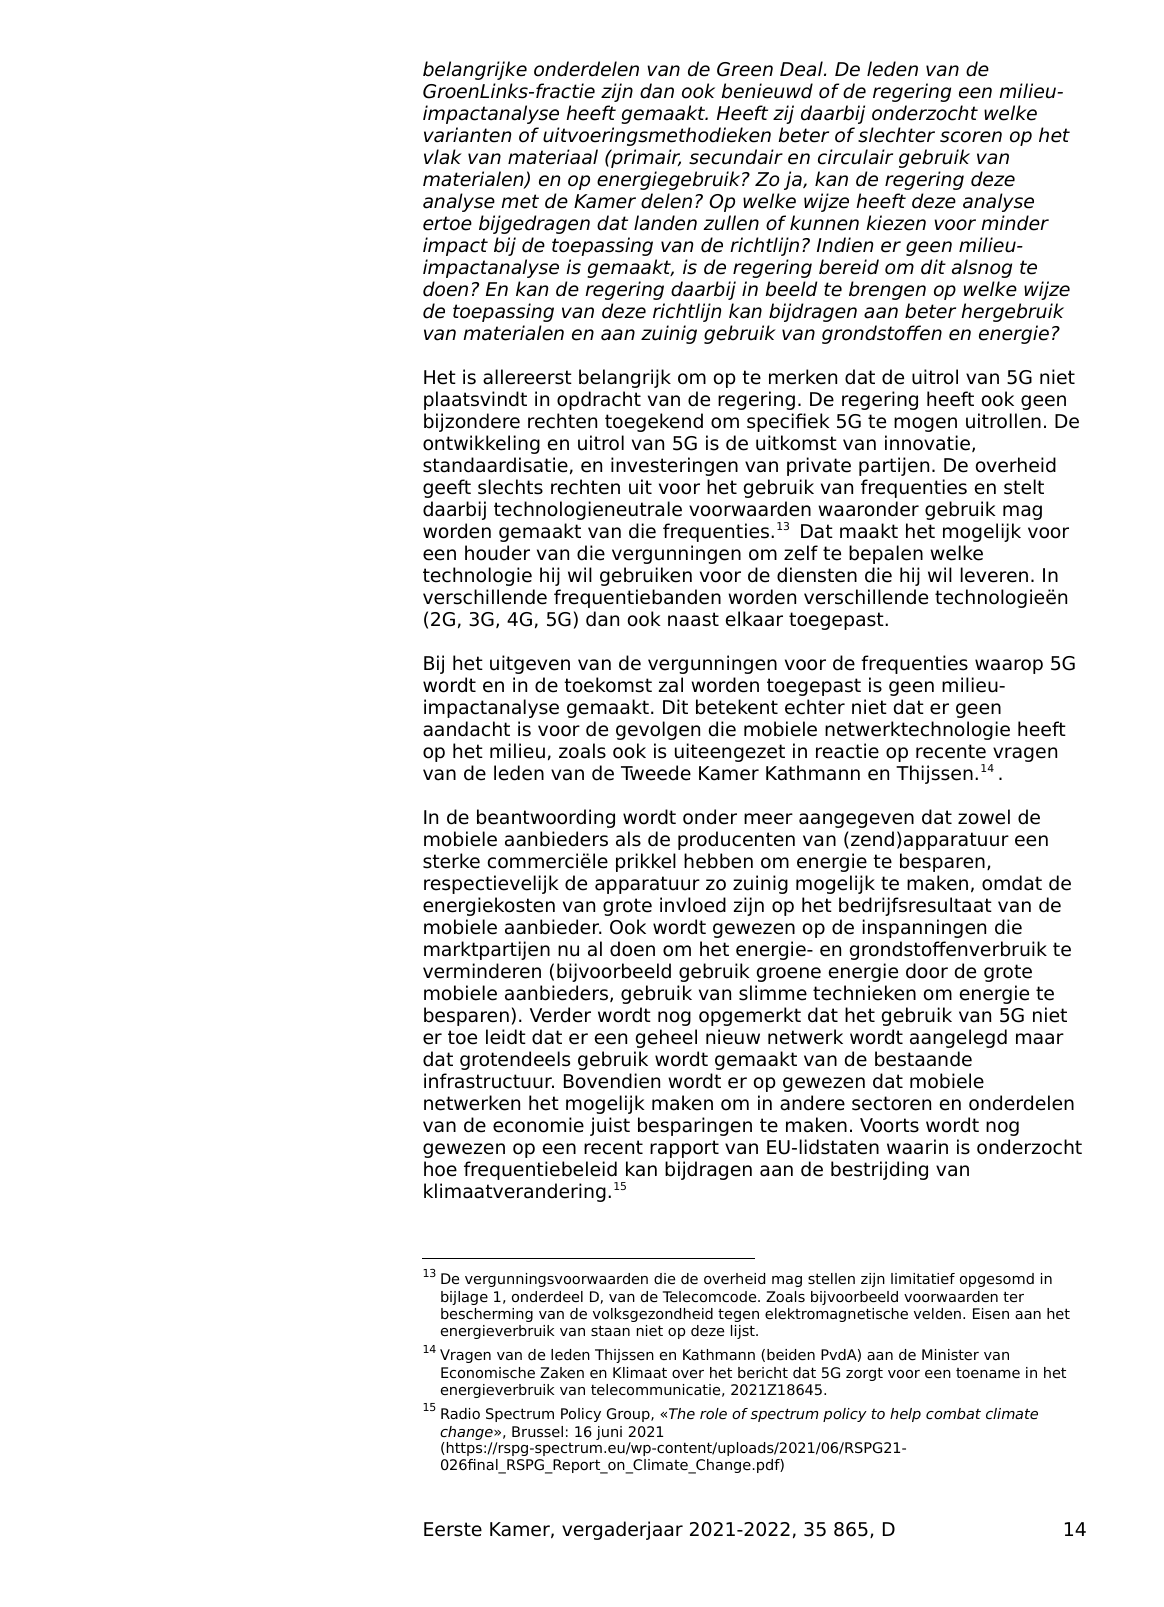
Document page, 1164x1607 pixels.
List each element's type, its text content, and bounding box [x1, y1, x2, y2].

text belangrijke onderdelen van de Green Deal. De leden van de GroenLinks-fractie zijn dan ook benieuwd of de regering een milieu-impactanalyse heeft gemaakt. Heeft zij daarbij onderzocht welke varianten of uitvoeringsmethodieken beter of slechter scoren op het vlak van materiaal (primair, secundair en circulair gebruik van materialen) en op energiegebruik? Zo ja, kan de regering deze analyse met de Kamer delen? Op welke wijze heeft deze analyse ertoe bijgedragen dat landen zullen of kunnen kiezen voor minder impact bij de toepassing van de richtlijn? Indien er geen milieu-impactanalyse is gemaakt, is de regering bereid om dit alsnog te doen? En kan de regering daarbij in beeld te brengen op welke wijze de toepassing van deze richtlijn kan bijdragen aan beter hergebruik van materialen en aan zuinig gebruik van grondstoffen en energie? [422, 59, 1087, 345]
text Het is allereerst belangrijk om op te merken dat de uitrol van 5G niet plaatsvindt in opdracht van de regering. De regering heeft ook geen bijzondere rechten toegekend om specifiek 5G te mogen uitrollen. De ontwikkeling en uitrol van 5G is de uitkomst van innovatie, standaardisatie, en investeringen van private partijen. De overheid geeft slechts rechten uit voor het gebruik van frequenties en stelt daarbij technologieneutrale voorwaarden waaronder gebruik mag worden gemaakt van die frequenties. Dat maakt het mogelijk voor een houder van die vergunningen om zelf te bepalen welke technologie hij wil gebruiken voor de diensten die hij wil leveren. In verschillende frequentiebanden worden verschillende technologieën (2G, 3G, 4G, 5G) dan ook naast elkaar toegepast. [422, 367, 1087, 631]
text In de beantwoording wordt onder meer aangegeven dat zowel de mobiele aanbieders als de producenten van (zend)apparatuur een sterke commerciële prikkel hebben om energie te besparen, respectievelijk de apparatuur zo zuinig mogelijk te maken, omdat de energiekosten van grote invloed zijn op het bedrijfsresultaat van de mobiele aanbieder. Ook wordt gewezen op de inspanningen die marktpartijen nu al doen om het energie- en grondstoffenverbruik te verminderen (bijvoorbeeld gebruik groene energie door de grote mobiele aanbieders, gebruik van slimme technieken om energie te besparen). Verder wordt nog opgemerkt dat het gebruik van 5G niet er toe leidt dat er een geheel nieuw netwerk wordt aangelegd maar dat grotendeels gebruik wordt gemaakt van de bestaande infrastructuur. Bovendien wordt er op gewezen dat mobiele netwerken het mogelijk maken om in andere sectoren en onderdelen van de economie juist besparingen te maken. Voorts wordt nog gewezen op een recent rapport van EU-lidstaten waarin is onderzocht hoe frequentiebeleid kan bijdragen aan de bestrijding van klimaatverandering. [422, 807, 1087, 1203]
text Vragen van de leden Thijssen en Kathmann (beiden PvdA) aan de Minister van Economische Zaken en Klimaat over het bericht dat 5G zorgt voor een toename in het energieverbruik van telecommunicatie, 2021Z18645. [422, 1343, 1087, 1399]
text Bij het uitgeven van de vergunningen voor de frequenties waarop 5G wordt en in de toekomst zal worden toegepast is geen milieu-impactanalyse gemaakt. Dit betekent echter niet dat er geen aandacht is voor de gevolgen die mobiele netwerktechnologie heeft op het milieu, zoals ook is uiteengezet in reactie op recente vragen van de leden van de Tweede Kamer Kathmann en Thijssen.. [422, 653, 1087, 785]
text De vergunningsvoorwaarden die de overheid mag stellen zijn limitatief opgesomd in bijlage 1, onderdeel D, van de Telecomcode. Zoals bijvoorbeeld voorwaarden ter bescherming van de volksgezondheid tegen elektromagnetische velden. Eisen aan het energieverbruik van staan niet op deze lijst. [422, 1267, 1087, 1340]
text Radio Spectrum Policy Group, «The role of spectrum policy to help combat climate change», Brussel: 16 juni 2021 (https://rspg-spectrum.eu/wp-content/uploads/2021/06/RSPG21-026final_RSPG_Report_on_Climate_Change.pdf) [422, 1402, 1087, 1474]
